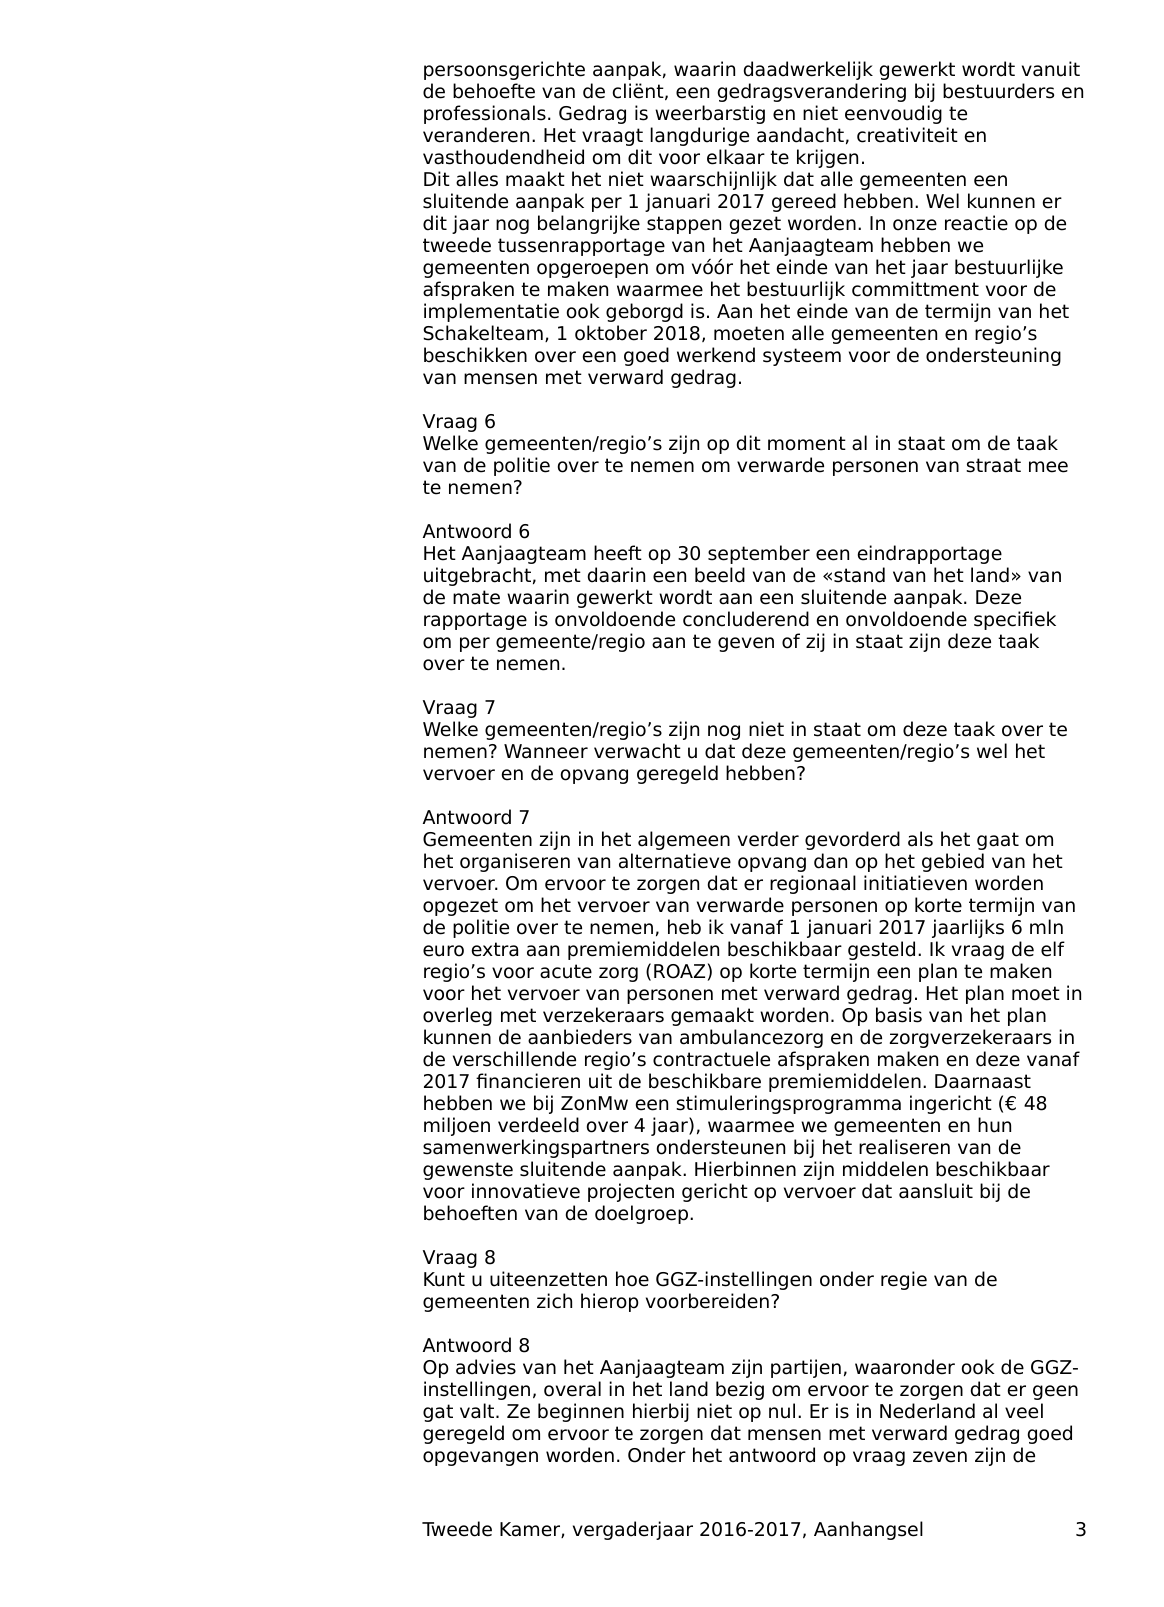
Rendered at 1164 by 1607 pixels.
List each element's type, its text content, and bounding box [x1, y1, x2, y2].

text Op advies van het Aanjaagteam zijn partijen, waaronder ook de GGZ-instellingen, overal in het land bezig om ervoor te zorgen dat er geen gat valt. Ze beginnen hierbij niet op nul. Er is in Nederland al veel geregeld om ervoor te zorgen dat mensen met verward gedrag goed opgevangen worden. Onder het antwoord op vraag zeven zijn de [422, 1357, 1087, 1467]
text Antwoord 6 [422, 521, 1087, 543]
text Vraag 6 [422, 411, 1087, 433]
text Antwoord 7 [422, 807, 1087, 829]
text Gemeenten zijn in het algemeen verder gevorderd als het gaat om het organiseren van alternatieve opvang dan op het gebied van het vervoer. Om ervoor te zorgen dat er regionaal initiatieven worden opgezet om het vervoer van verwarde personen op korte termijn van de politie over te nemen, heb ik vanaf 1 januari 2017 jaarlijks 6 mln euro extra aan premiemiddelen beschikbaar gesteld. Ik vraag de elf regio’s voor acute zorg (ROAZ) op korte termijn een plan te maken voor het vervoer van personen met verward gedrag. Het plan moet in overleg met verzekeraars gemaakt worden. Op basis van het plan kunnen de aanbieders van ambulancezorg en de zorgverzekeraars in de verschillende regio’s contractuele afspraken maken en deze vanaf 2017 financieren uit de beschikbare premiemiddelen. Daarnaast hebben we bij ZonMw een stimuleringsprogramma ingericht (€ 48 miljoen verdeeld over 4 jaar), waarmee we gemeenten en hun samenwerkingspartners ondersteunen bij het realiseren van de gewenste sluitende aanpak. Hierbinnen zijn middelen beschikbaar voor innovatieve projecten gericht op vervoer dat aansluit bij de behoeften van de doelgroep. [422, 829, 1087, 1225]
text Kunt u uiteenzetten hoe GGZ-instellingen onder regie van de gemeenten zich hierop voorbereiden? [422, 1269, 1087, 1313]
text Vraag 7 [422, 697, 1087, 719]
text Welke gemeenten/regio’s zijn op dit moment al in staat om de taak van de politie over te nemen om verwarde personen van straat mee te nemen? [422, 433, 1087, 499]
text Welke gemeenten/regio’s zijn nog niet in staat om deze taak over te nemen? Wanneer verwacht u dat deze gemeenten/regio’s wel het vervoer en de opvang geregeld hebben? [422, 719, 1087, 785]
text persoonsgerichte aanpak, waarin daadwerkelijk gewerkt wordt vanuit de behoefte van de cliënt, een gedragsverandering bij bestuurders en professionals. Gedrag is weerbarstig en niet eenvoudig te veranderen. Het vraagt langdurige aandacht, creativiteit en vasthoudendheid om dit voor elkaar te krijgen. [422, 59, 1087, 169]
text Antwoord 8 [422, 1335, 1087, 1357]
text Vraag 8 [422, 1247, 1087, 1269]
text Het Aanjaagteam heeft op 30 september een eindrapportage uitgebracht, met daarin een beeld van de «stand van het land» van de mate waarin gewerkt wordt aan een sluitende aanpak. Deze rapportage is onvoldoende concluderend en onvoldoende specifiek om per gemeente/regio aan te geven of zij in staat zijn deze taak over te nemen. [422, 543, 1087, 675]
text Dit alles maakt het niet waarschijnlijk dat alle gemeenten een sluitende aanpak per 1 januari 2017 gereed hebben. Wel kunnen er dit jaar nog belangrijke stappen gezet worden. In onze reactie op de tweede tussenrapportage van het Aanjaagteam hebben we gemeenten opgeroepen om vóór het einde van het jaar bestuurlijke afspraken te maken waarmee het bestuurlijk committment voor de implementatie ook geborgd is. Aan het einde van de termijn van het Schakelteam, 1 oktober 2018, moeten alle gemeenten en regio’s beschikken over een goed werkend systeem voor de ondersteuning van mensen met verward gedrag. [422, 169, 1087, 389]
